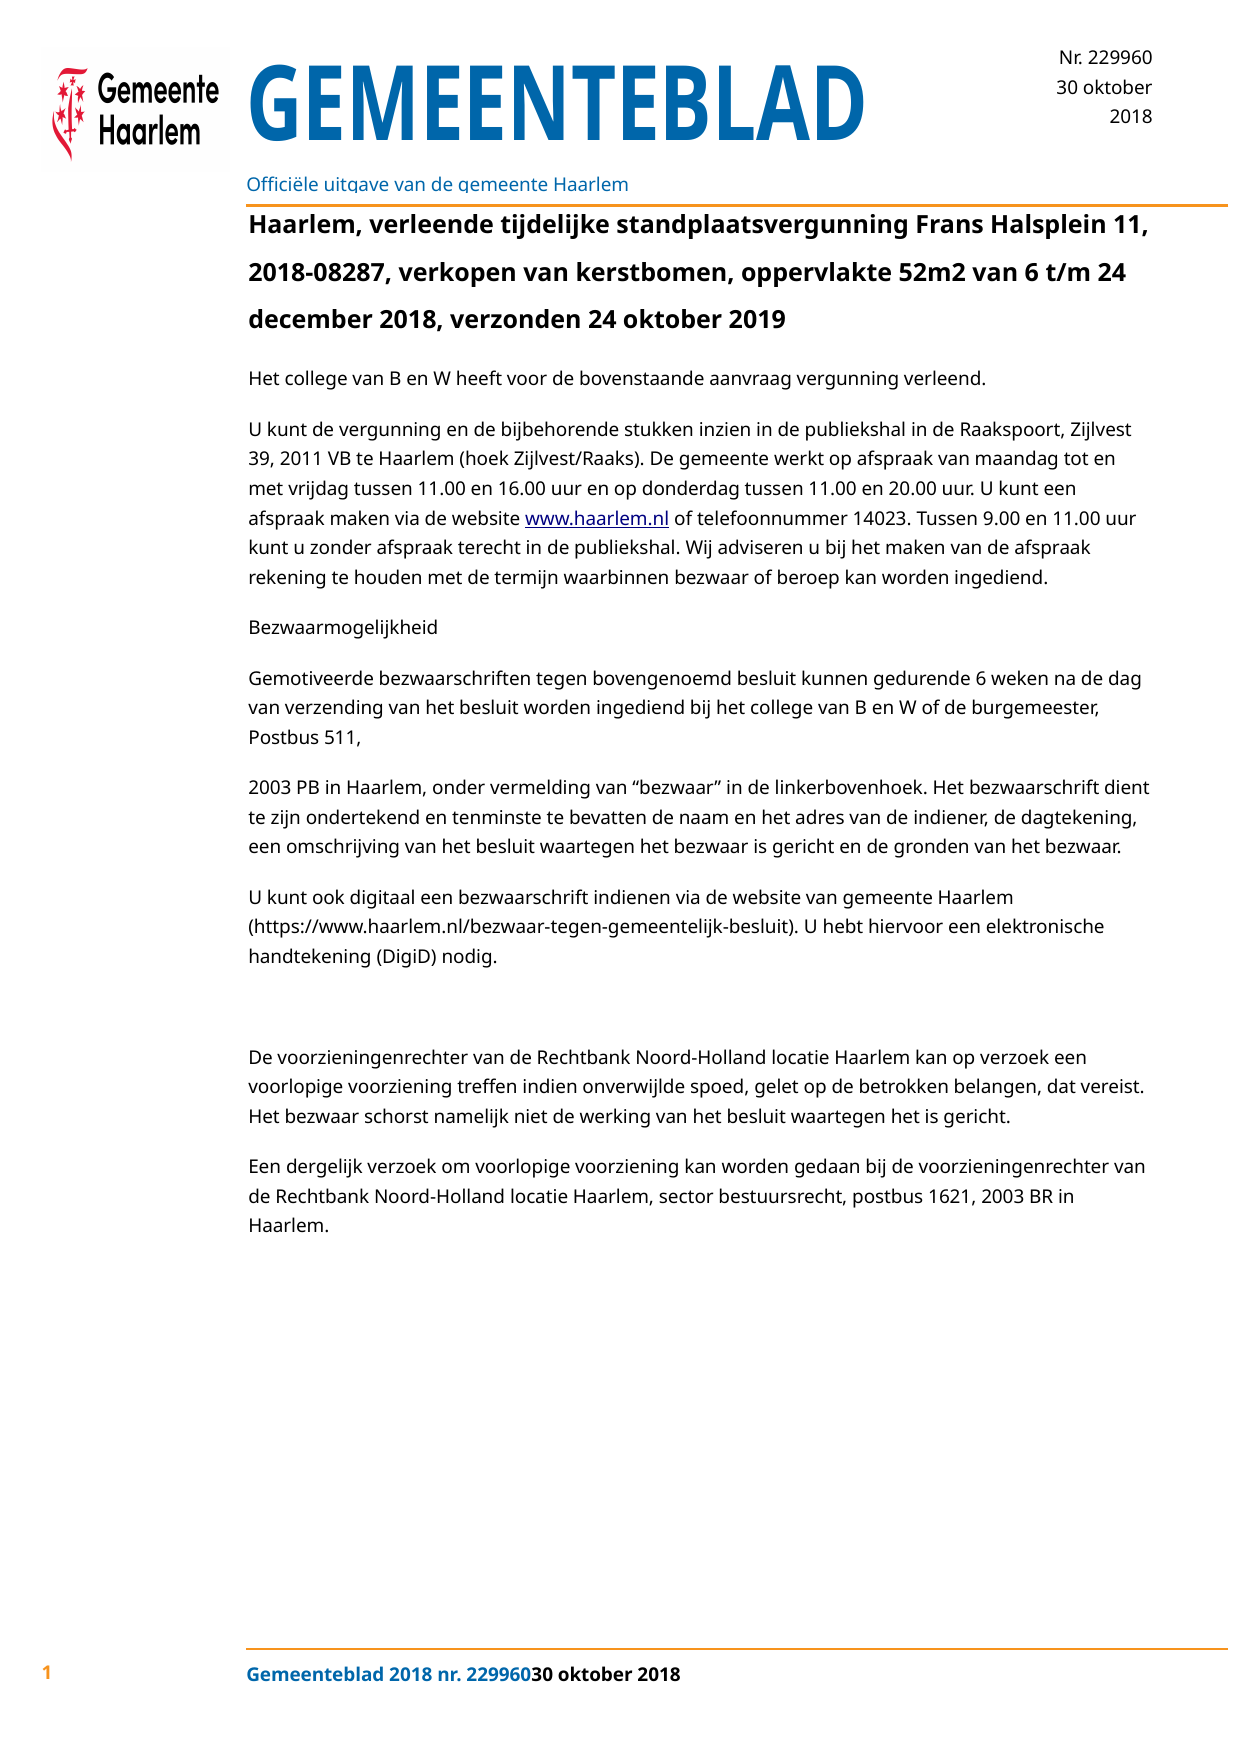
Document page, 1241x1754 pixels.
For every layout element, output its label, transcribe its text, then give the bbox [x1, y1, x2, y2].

text Een dergelijk verzoek om voorlopige voorziening kan worden gedaan bij de voorzieningenrechter van de Rechtbank Noord-Holland locatie Haarlem, sector bestuursrecht, postbus 1621, 2003 BR in Haarlem. [248, 1153, 1152, 1238]
text U kunt de vergunning en de bijbehorende stukken inzien in de publiekshal in de Raakspoort, Zijlvest 39, 2011 VB te Haarlem (hoek Zijlvest/Raaks). De gemeente werkt op afspraak van maandag tot en met vrijdag tussen 11.00 en 16.00 uur en op donderdag tussen 11.00 en 20.00 uur. U kunt een afspraak maken via de website www.haarlem.nl of telefoonnummer 14023. Tussen 9.00 en 11.00 uur kunt u zonder afspraak terecht in de publiekshal. Wij adviseren u bij het maken van de afspraak rekening te houden met de termijn waarbinnen bezwaar of beroep kan worden ingediend. [248, 416, 1152, 589]
text U kunt ook digitaal een bezwaarschrift indienen via de website van gemeente Haarlem (https://www.haarlem.nl/bezwaar-tegen-gemeentelijk-besluit). U hebt hiervoor een elektronische handtekening (DigiD) nodig. [248, 884, 1152, 969]
text Haarlem, verleende tijdelijke standplaatsvergunning Frans Halsplein 11, 2018-08287, verkopen van kerstbomen, oppervlakte 52m2 van 6 t/m 24 december 2018, verzonden 24 oktober 2019 [248, 207, 1152, 336]
picture [41, 47, 231, 172]
text Het college van B en W heeft voor de bovenstaande aanvraag vergunning verleend. [248, 366, 1152, 391]
text Bezwaarmogelijkheid [248, 614, 1152, 640]
text 2003 PB in Haarlem, onder vermelding van “bezwaar” in de linkerbovenhoek. Het bezwaarschrift dient te zijn ondertekend en tenminste te bevatten de naam en het adres van de indiener, de dagtekening, een omschrijving van het besluit waartegen het bezwaar is gericht en de gronden van het bezwaar. [248, 774, 1152, 859]
text Gemotiveerde bezwaarschriften tegen bovengenoemd besluit kunnen gedurende 6 weken na de dag van verzending van het besluit worden ingediend bij het college van B en W of de burgemeester, Postbus 511, [248, 665, 1152, 749]
text De voorzieningenrechter van de Rechtbank Noord-Holland locatie Haarlem kan op verzoek een voorlopige voorziening treffen indien onverwijlde spoed, gelet op de betrokken belangen, dat vereist. Het bezwaar schorst namelijk niet de werking van het besluit waartegen het is gericht. [248, 1044, 1152, 1129]
